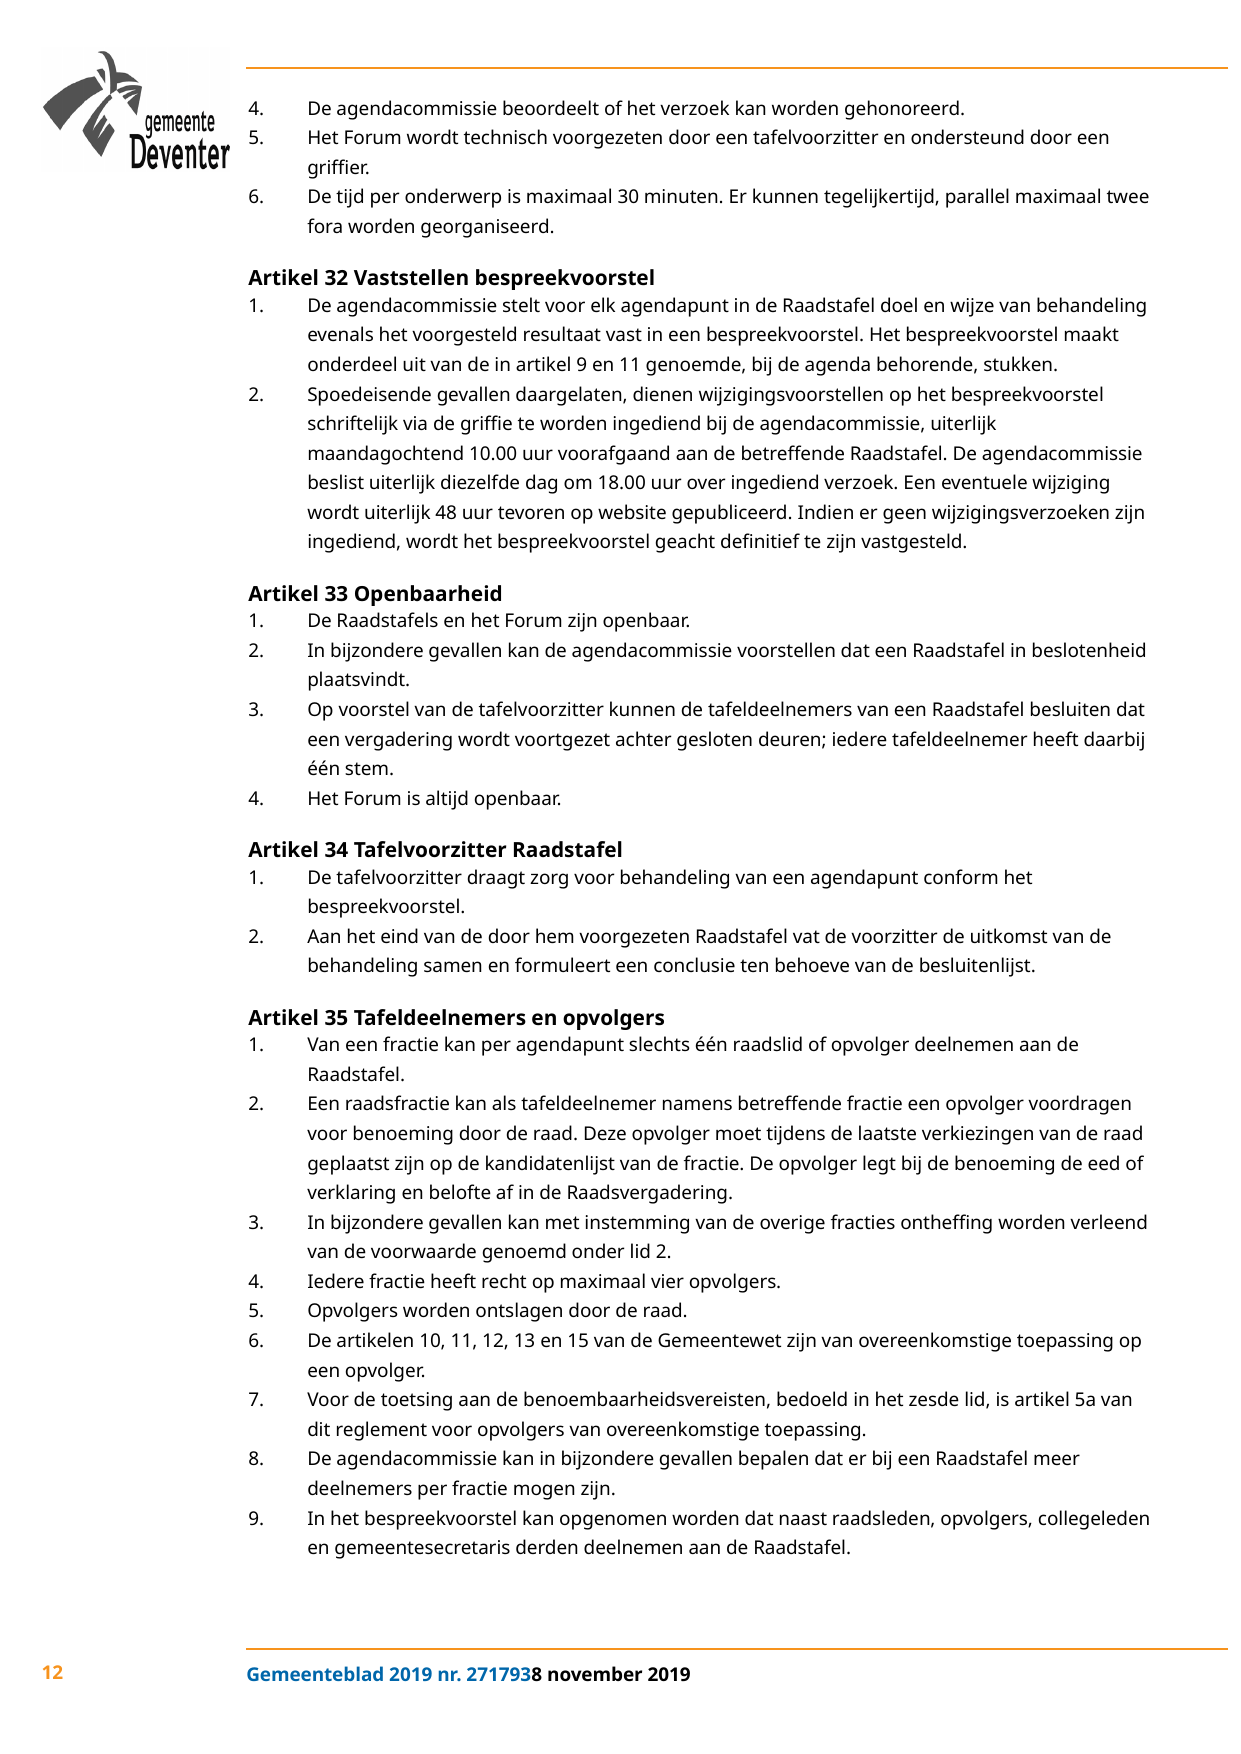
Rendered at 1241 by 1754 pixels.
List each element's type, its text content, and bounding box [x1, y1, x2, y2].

text Artikel 34 Tafelvoorzitter Raadstafel [248, 835, 1152, 864]
list Op voorstel van de tafelvoorzitter kunnen de tafeldeelnemers van een Raadstafel besluiten dat een vergadering wordt voortgezet achter gesloten deuren; iedere tafeldeelnemer heeft daarbij één stem. [248, 696, 1152, 781]
list Een raadsfractie kan als tafeldeelnemer namens betreffende fractie een opvolger voordragen voor benoeming door de raad. Deze opvolger moet tijdens de laatste verkiezingen van de raad geplaatst zijn op de kandidatenlijst van de fractie. De opvolger legt bij de benoeming de eed of verklaring en belofte af in de Raadsvergadering. [248, 1091, 1152, 1205]
text Artikel 32 Vaststellen bespreekvoorstel [248, 263, 1152, 292]
list De tafelvoorzitter draagt zorg voor behandeling van een agendapunt conform het bespreekvoorstel. [248, 864, 1152, 919]
list In bijzondere gevallen kan met instemming van de overige fracties ontheffing worden verleend van de voorwaarde genoemd onder lid 2. [248, 1209, 1152, 1264]
list Voor de toetsing aan de benoembaarheidsvereisten, bedoeld in het zesde lid, is artikel 5a van dit reglement voor opvolgers van overeenkomstige toepassing. [248, 1386, 1152, 1442]
list Iedere fractie heeft recht op maximaal vier opvolgers. [248, 1268, 1152, 1294]
list Opvolgers worden ontslagen door de raad. [248, 1298, 1152, 1323]
list De agendacommissie beoordeelt of het verzoek kan worden gehonoreerd. [248, 95, 1152, 121]
list Het Forum is altijd openbaar. [248, 785, 1152, 811]
list De Raadstafels en het Forum zijn openbaar. [248, 607, 1152, 633]
list De artikelen 10, 11, 12, 13 en 15 van de Gemeentewet zijn van overeenkomstige toepassing op een opvolger. [248, 1327, 1152, 1383]
list In het bespreekvoorstel kan opgenomen worden dat naast raadsleden, opvolgers, collegeleden en gemeentesecretaris derden deelnemen aan de Raadstafel. [248, 1505, 1152, 1560]
list De agendacommissie stelt voor elk agendapunt in de Raadstafel doel en wijze van behandeling evenals het voorgesteld resultaat vast in een bespreekvoorstel. Het bespreekvoorstel maakt onderdeel uit van de in artikel 9 en 11 genoemde, bij de agenda behorende, stukken. [248, 292, 1152, 377]
text Artikel 35 Tafeldeelnemers en opvolgers [248, 1003, 1152, 1031]
text Artikel 33 Openbaarheid [248, 579, 1152, 607]
picture [41, 47, 231, 172]
list De agendacommissie kan in bijzondere gevallen bepalen dat er bij een Raadstafel meer deelnemers per fractie mogen zijn. [248, 1446, 1152, 1501]
list In bijzondere gevallen kan de agendacommissie voorstellen dat een Raadstafel in beslotenheid plaatsvindt. [248, 637, 1152, 692]
list Het Forum wordt technisch voorgezeten door een tafelvoorzitter en ondersteund door een griffier. [248, 124, 1152, 180]
list Spoedeisende gevallen daargelaten, dienen wijzigingsvoorstellen op het bespreekvoorstel schriftelijk via de griffie te worden ingediend bij de agendacommissie, uiterlijk maandagochtend 10.00 uur voorafgaand aan de betreffende Raadstafel. De agendacommissie beslist uiterlijk diezelfde dag om 18.00 uur over ingediend verzoek. Een eventuele wijziging wordt uiterlijk 48 uur tevoren op website gepubliceerd. Indien er geen wijzigingsverzoeken zijn ingediend, wordt het bespreekvoorstel geacht definitief te zijn vastgesteld. [248, 381, 1152, 554]
list Aan het eind van de door hem voorgezeten Raadstafel vat de voorzitter de uitkomst van de behandeling samen en formuleert een conclusie ten behoeve van de besluitenlijst. [248, 923, 1152, 978]
list Van een fractie kan per agendapunt slechts één raadslid of opvolger deelnemen aan de Raadstafel. [248, 1031, 1152, 1087]
list De tijd per onderwerp is maximaal 30 minuten. Er kunnen tegelijkertijd, parallel maximaal twee fora worden georganiseerd. [248, 183, 1152, 239]
